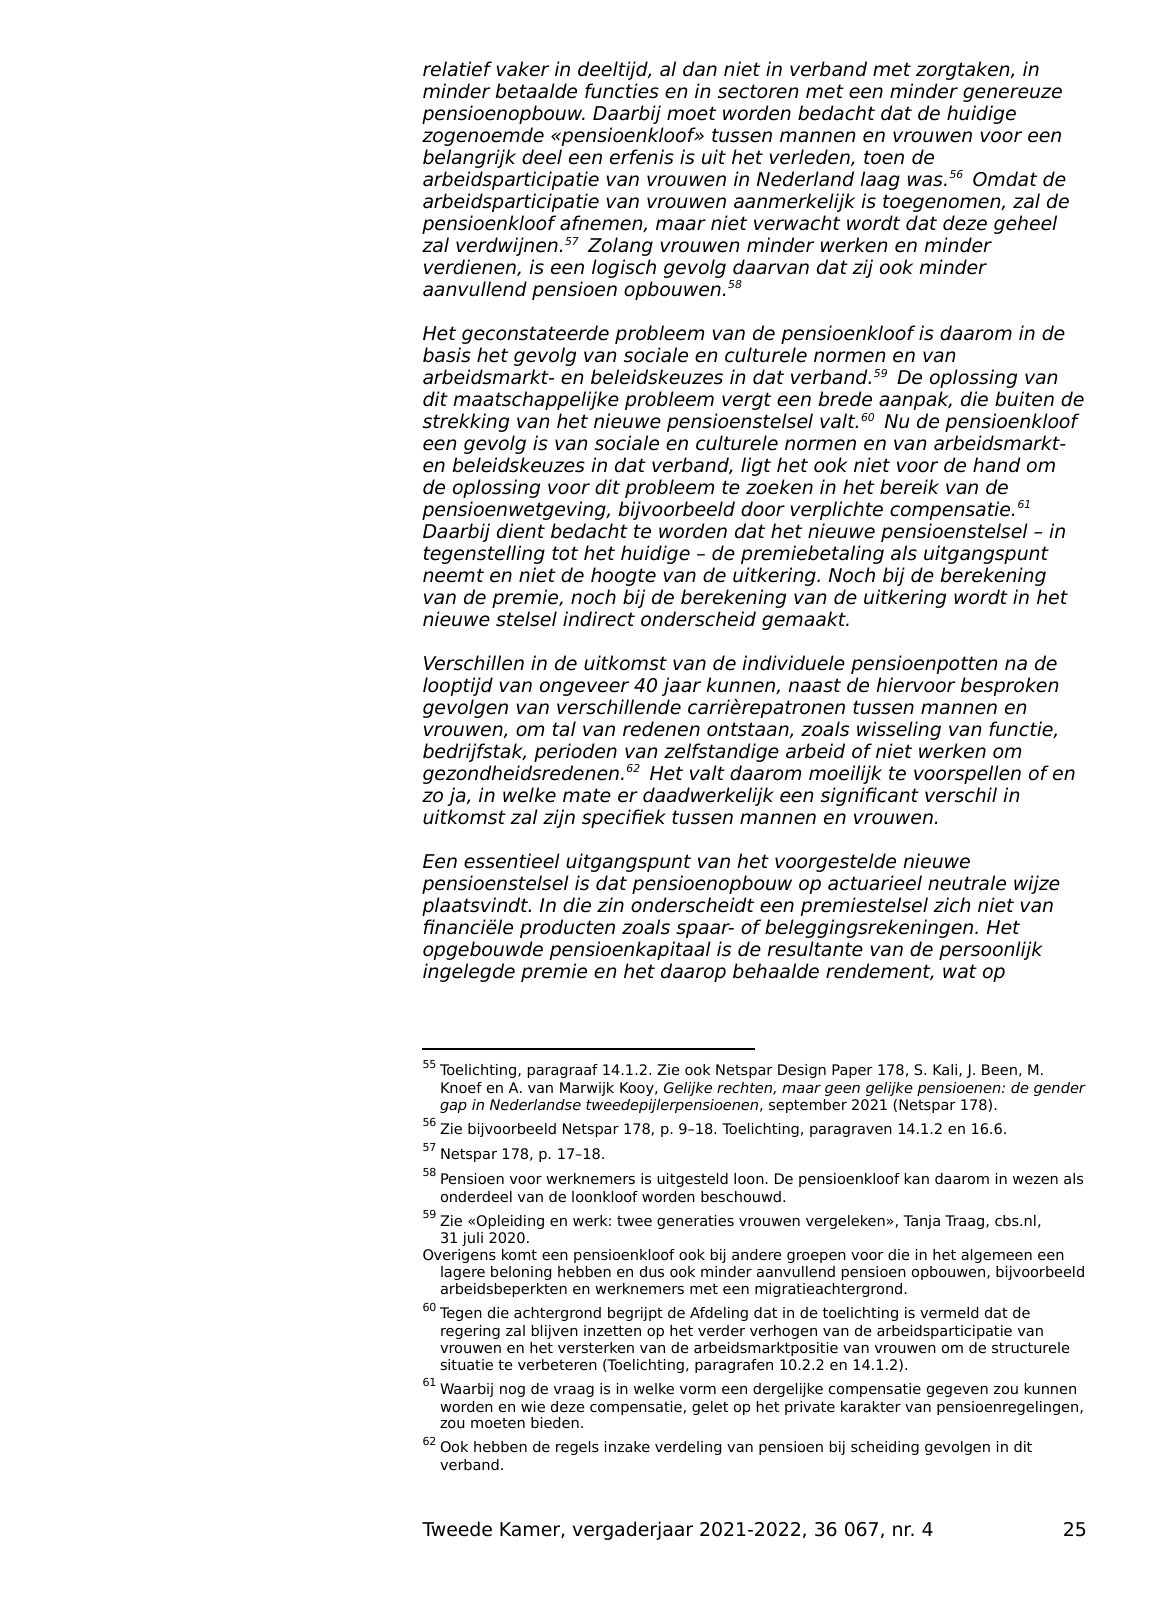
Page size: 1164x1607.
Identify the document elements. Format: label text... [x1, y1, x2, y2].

text Zie bijvoorbeeld Netspar 178, p. 9–18. Toelichting, paragraven 14.1.2 en 16.6. [422, 1117, 1087, 1139]
text Netspar 178, p. 17–18. [422, 1142, 1087, 1164]
text Pensioen voor werknemers is uitgesteld loon. De pensioenkloof kan daarom in wezen als onderdeel van de loonkloof worden beschouwd. [422, 1167, 1087, 1206]
text Overigens komt een pensioenkloof ook bij andere groepen voor die in het algemeen een lagere beloning hebben en dus ook minder aanvullend pensioen opbouwen, bijvoorbeeld arbeidsbeperkten en werknemers met een migratieachtergrond. [422, 1247, 1087, 1298]
text Toelichting, paragraaf 14.1.2. Zie ook Netspar Design Paper 178, S. Kali, J. Been, M. Knoef en A. van Marwijk Kooy, Gelijke rechten, maar geen gelijke pensioenen: de gender gap in Nederlandse tweedepijlerpensioenen, september 2021 (Netspar 178). [422, 1058, 1087, 1114]
text Verschillen in de uitkomst van de individuele pensioenpotten na de looptijd van ongeveer 40 jaar kunnen, naast de hiervoor besproken gevolgen van verschillende carrièrepatronen tussen mannen en vrouwen, om tal van redenen ontstaan, zoals wisseling van functie, bedrijfstak, perioden van zelfstandige arbeid of niet werken om gezondheidsredenen. Het valt daarom moeilijk te voorspellen of en zo ja, in welke mate er daadwerkelijk een significant verschil in uitkomst zal zijn specifiek tussen mannen en vrouwen. [422, 653, 1087, 829]
text Ook hebben de regels inzake verdeling van pensioen bij scheiding gevolgen in dit verband. [422, 1435, 1087, 1474]
text Een essentieel uitgangspunt van het voorgestelde nieuwe pensioenstelsel is dat pensioenopbouw op actuarieel neutrale wijze plaatsvindt. In die zin onderscheidt een premiestelsel zich niet van financiële producten zoals spaar- of beleggingsrekeningen. Het opgebouwde pensioenkapitaal is de resultante van de persoonlijk ingelegde premie en het daarop behaalde rendement, wat op [422, 851, 1087, 983]
text Het geconstateerde probleem van de pensioenkloof is daarom in de basis het gevolg van sociale en culturele normen en van arbeidsmarkt- en beleidskeuzes in dat verband. De oplossing van dit maatschappelijke probleem vergt een brede aanpak, die buiten de strekking van het nieuwe pensioenstelsel valt. Nu de pensioenkloof een gevolg is van sociale en culturele normen en van arbeidsmarkt- en beleidskeuzes in dat verband, ligt het ook niet voor de hand om de oplossing voor dit probleem te zoeken in het bereik van de pensioenwetgeving, bijvoorbeeld door verplichte compensatie. Daarbij dient bedacht te worden dat het nieuwe pensioenstelsel – in tegenstelling tot het huidige – de premiebetaling als uitgangspunt neemt en niet de hoogte van de uitkering. Noch bij de berekening van de premie, noch bij de berekening van de uitkering wordt in het nieuwe stelsel indirect onderscheid gemaakt. [422, 323, 1087, 631]
text Tegen die achtergrond begrijpt de Afdeling dat in de toelichting is vermeld dat de regering zal blijven inzetten op het verder verhogen van de arbeidsparticipatie van vrouwen en het versterken van de arbeidsmarktpositie van vrouwen om de structurele situatie te verbeteren (Toelichting, paragrafen 10.2.2 en 14.1.2). [422, 1301, 1087, 1374]
text Waarbij nog de vraag is in welke vorm een dergelijke compensatie gegeven zou kunnen worden en wie deze compensatie, gelet op het private karakter van pensioenregelingen, zou moeten bieden. [422, 1377, 1087, 1432]
text relatief vaker in deeltijd, al dan niet in verband met zorgtaken, in minder betaalde functies en in sectoren met een minder genereuze pensioenopbouw. Daarbij moet worden bedacht dat de huidige zogenoemde «pensioenkloof» tussen mannen en vrouwen voor een belangrijk deel een erfenis is uit het verleden, toen de arbeidsparticipatie van vrouwen in Nederland laag was. Omdat de arbeidsparticipatie van vrouwen aanmerkelijk is toegenomen, zal de pensioenkloof afnemen, maar niet verwacht wordt dat deze geheel zal verdwijnen. Zolang vrouwen minder werken en minder verdienen, is een logisch gevolg daarvan dat zij ook minder aanvullend pensioen opbouwen. [422, 59, 1087, 301]
text Zie «Opleiding en werk: twee generaties vrouwen vergeleken», Tanja Traag, cbs.nl, 31 juli 2020. [422, 1208, 1087, 1247]
